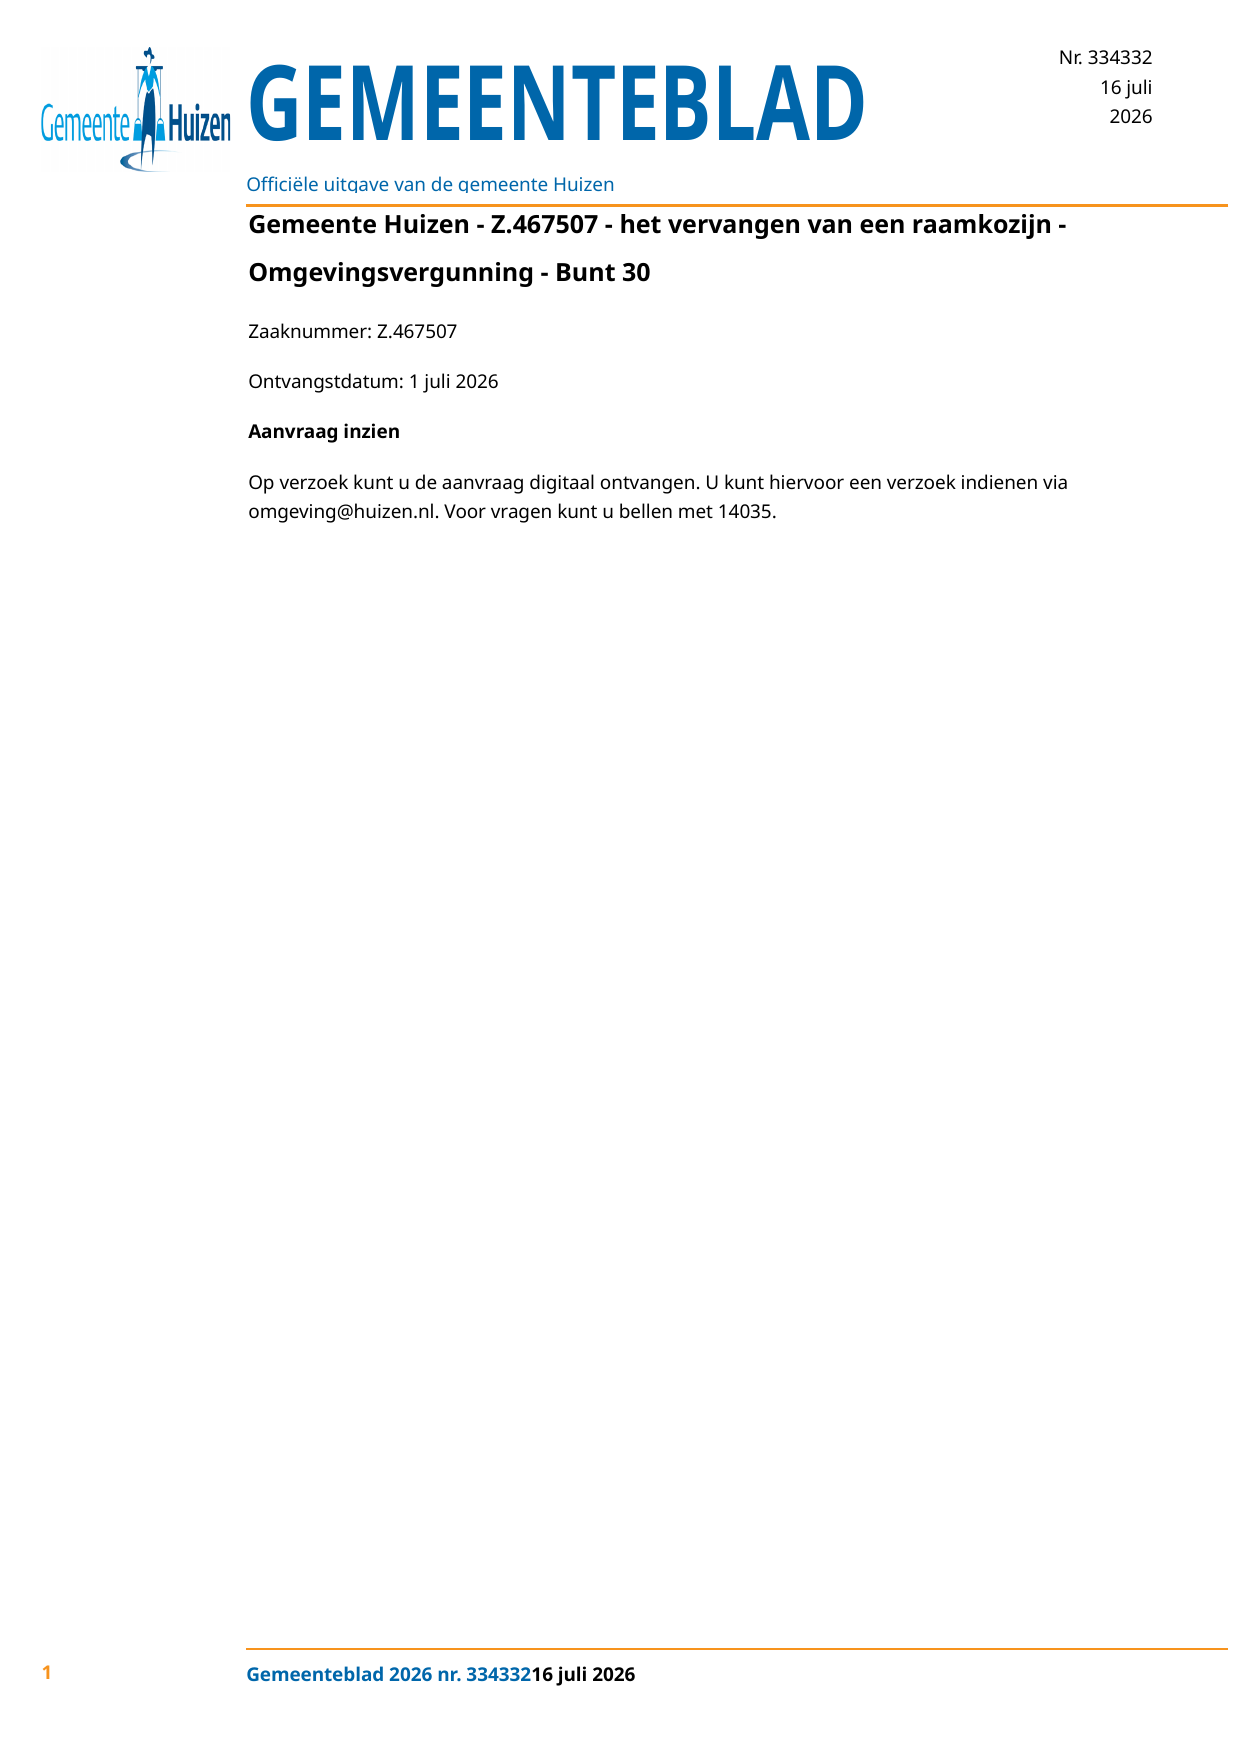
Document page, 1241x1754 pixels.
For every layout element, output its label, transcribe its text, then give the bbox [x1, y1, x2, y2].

text Gemeente Huizen - Z.467507 - het vervangen van een raamkozijn - Omgevingsvergunning - Bunt 30 [248, 207, 1152, 288]
text Ontvangstdatum: 1 juli 2026 [248, 368, 1152, 394]
picture [41, 47, 231, 172]
text Aanvraag inzien [248, 419, 1152, 444]
text Op verzoek kunt u de aanvraag digitaal ontvangen. U kunt hiervoor een verzoek indienen via omgeving@huizen.nl. Voor vragen kunt u bellen met 14035. [248, 469, 1152, 524]
text Zaaknummer: Z.467507 [248, 318, 1152, 344]
